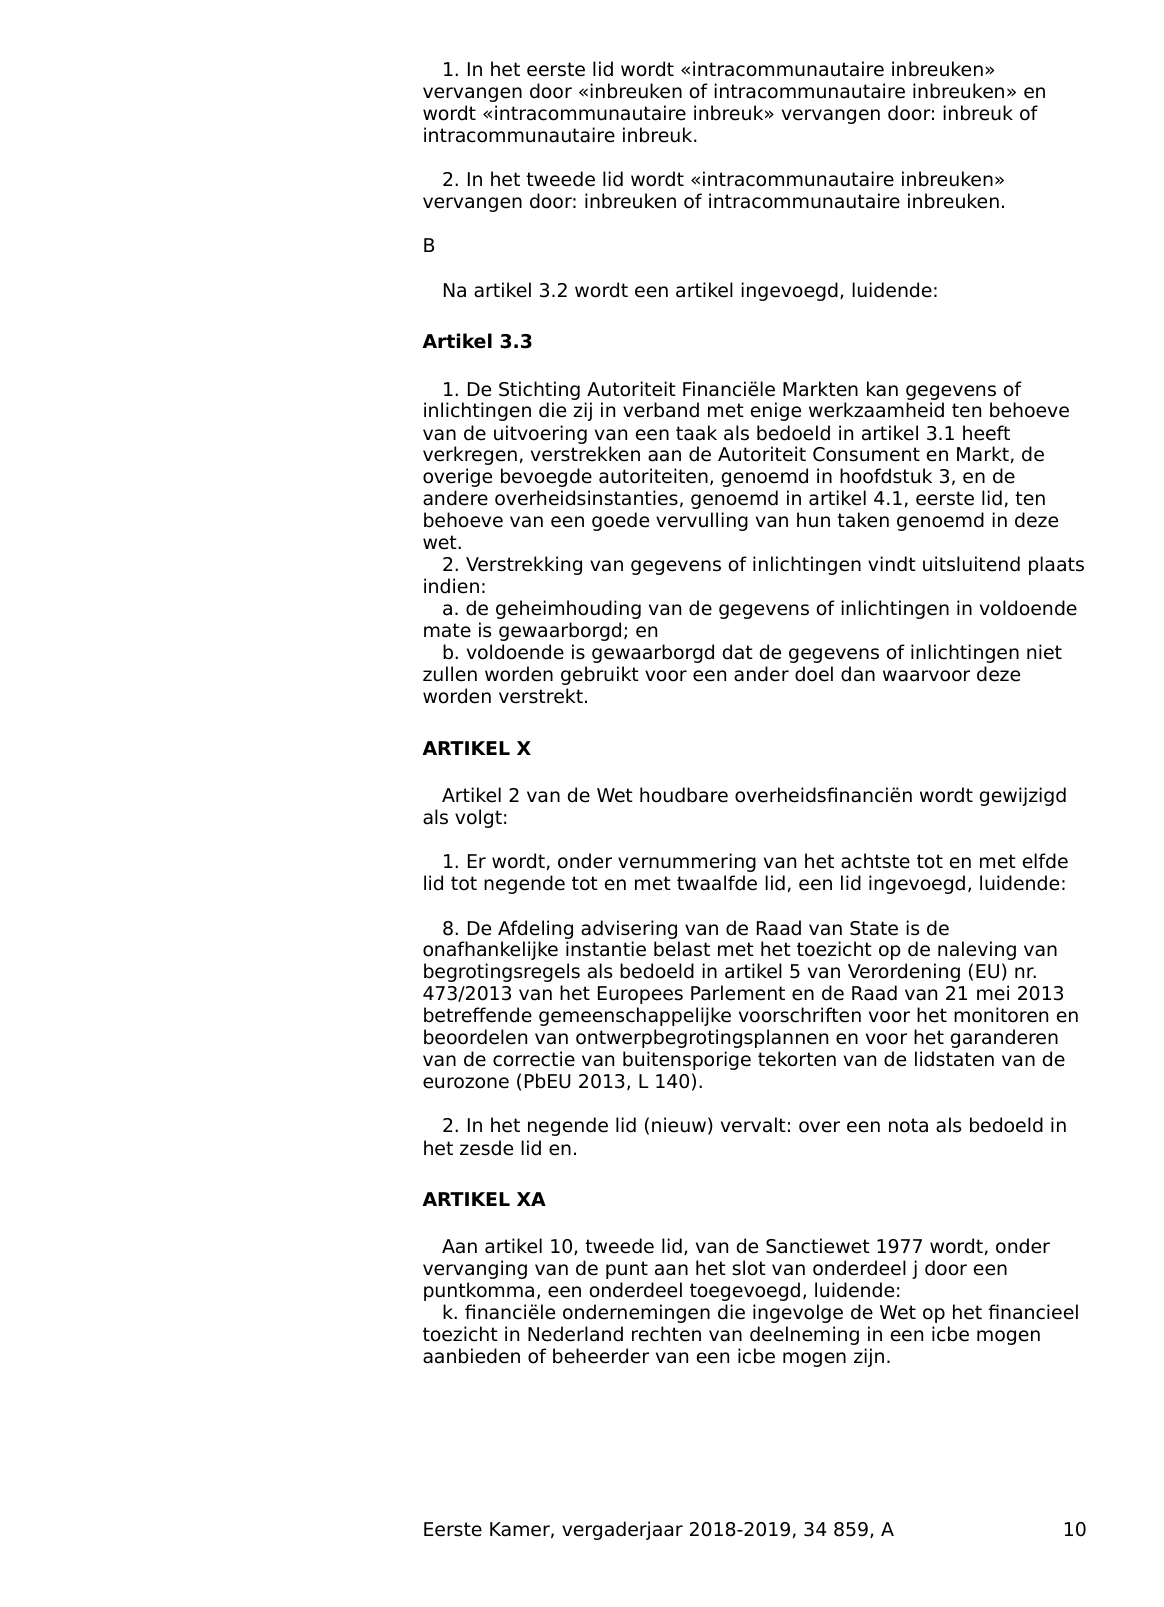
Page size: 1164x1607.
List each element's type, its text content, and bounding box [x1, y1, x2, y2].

text 2. Verstrekking van gegevens of inlichtingen vindt uitsluitend plaats indien: [422, 554, 1087, 598]
subtitle ARTIKEL X [422, 738, 1087, 760]
text 8. De Afdeling advisering van de Raad van State is de onafhankelijke instantie belast met het toezicht op de naleving van begrotingsregels als bedoeld in artikel 5 van Verordening (EU) nr. 473/2013 van het Europees Parlement en de Raad van 21 mei 2013 betreffende gemeenschappelijke voorschriften voor het monitoren en beoordelen van ontwerpbegrotingsplannen en voor het garanderen van de correctie van buitensporige tekorten van de lidstaten van de eurozone (PbEU 2013, L 140). [422, 917, 1087, 1093]
text Artikel 2 van de Wet houdbare overheidsfinanciën wordt gewijzigd als volgt: [422, 785, 1087, 829]
subtitle Artikel 3.3 [422, 331, 1087, 353]
text 2. In het tweede lid wordt «intracommunautaire inbreuken» vervangen door: inbreuken of intracommunautaire inbreuken. [422, 169, 1087, 213]
text 1. In het eerste lid wordt «intracommunautaire inbreuken» vervangen door «inbreuken of intracommunautaire inbreuken» en wordt «intracommunautaire inbreuk» vervangen door: inbreuk of intracommunautaire inbreuk. [422, 59, 1087, 147]
text Na artikel 3.2 wordt een artikel ingevoegd, luidende: [422, 279, 1087, 301]
text b. voldoende is gewaarborgd dat de gegevens of inlichtingen niet zullen worden gebruikt voor een ander doel dan waarvoor deze worden verstrekt. [422, 642, 1087, 708]
subtitle ARTIKEL XA [422, 1189, 1087, 1211]
text B [422, 235, 1087, 257]
text 1. De Stichting Autoriteit Financiële Markten kan gegevens of inlichtingen die zij in verband met enige werkzaamheid ten behoeve van de uitvoering van een taak als bedoeld in artikel 3.1 heeft verkregen, verstrekken aan de Autoriteit Consument en Markt, de overige bevoegde autoriteiten, genoemd in hoofdstuk 3, en de andere overheidsinstanties, genoemd in artikel 4.1, eerste lid, ten behoeve van een goede vervulling van hun taken genoemd in deze wet. [422, 378, 1087, 554]
text 2. In het negende lid (nieuw) vervalt: over een nota als bedoeld in het zesde lid en. [422, 1115, 1087, 1159]
text 1. Er wordt, onder vernummering van het achtste tot en met elfde lid tot negende tot en met twaalfde lid, een lid ingevoegd, luidende: [422, 851, 1087, 895]
text a. de geheimhouding van de gegevens of inlichtingen in voldoende mate is gewaarborgd; en [422, 598, 1087, 642]
text k. financiële ondernemingen die ingevolge de Wet op het financieel toezicht in Nederland rechten van deelneming in een icbe mogen aanbieden of beheerder van een icbe mogen zijn. [422, 1302, 1087, 1368]
text Aan artikel 10, tweede lid, van de Sanctiewet 1977 wordt, onder vervanging van de punt aan het slot van onderdeel j door een puntkomma, een onderdeel toegevoegd, luidende: [422, 1236, 1087, 1302]
